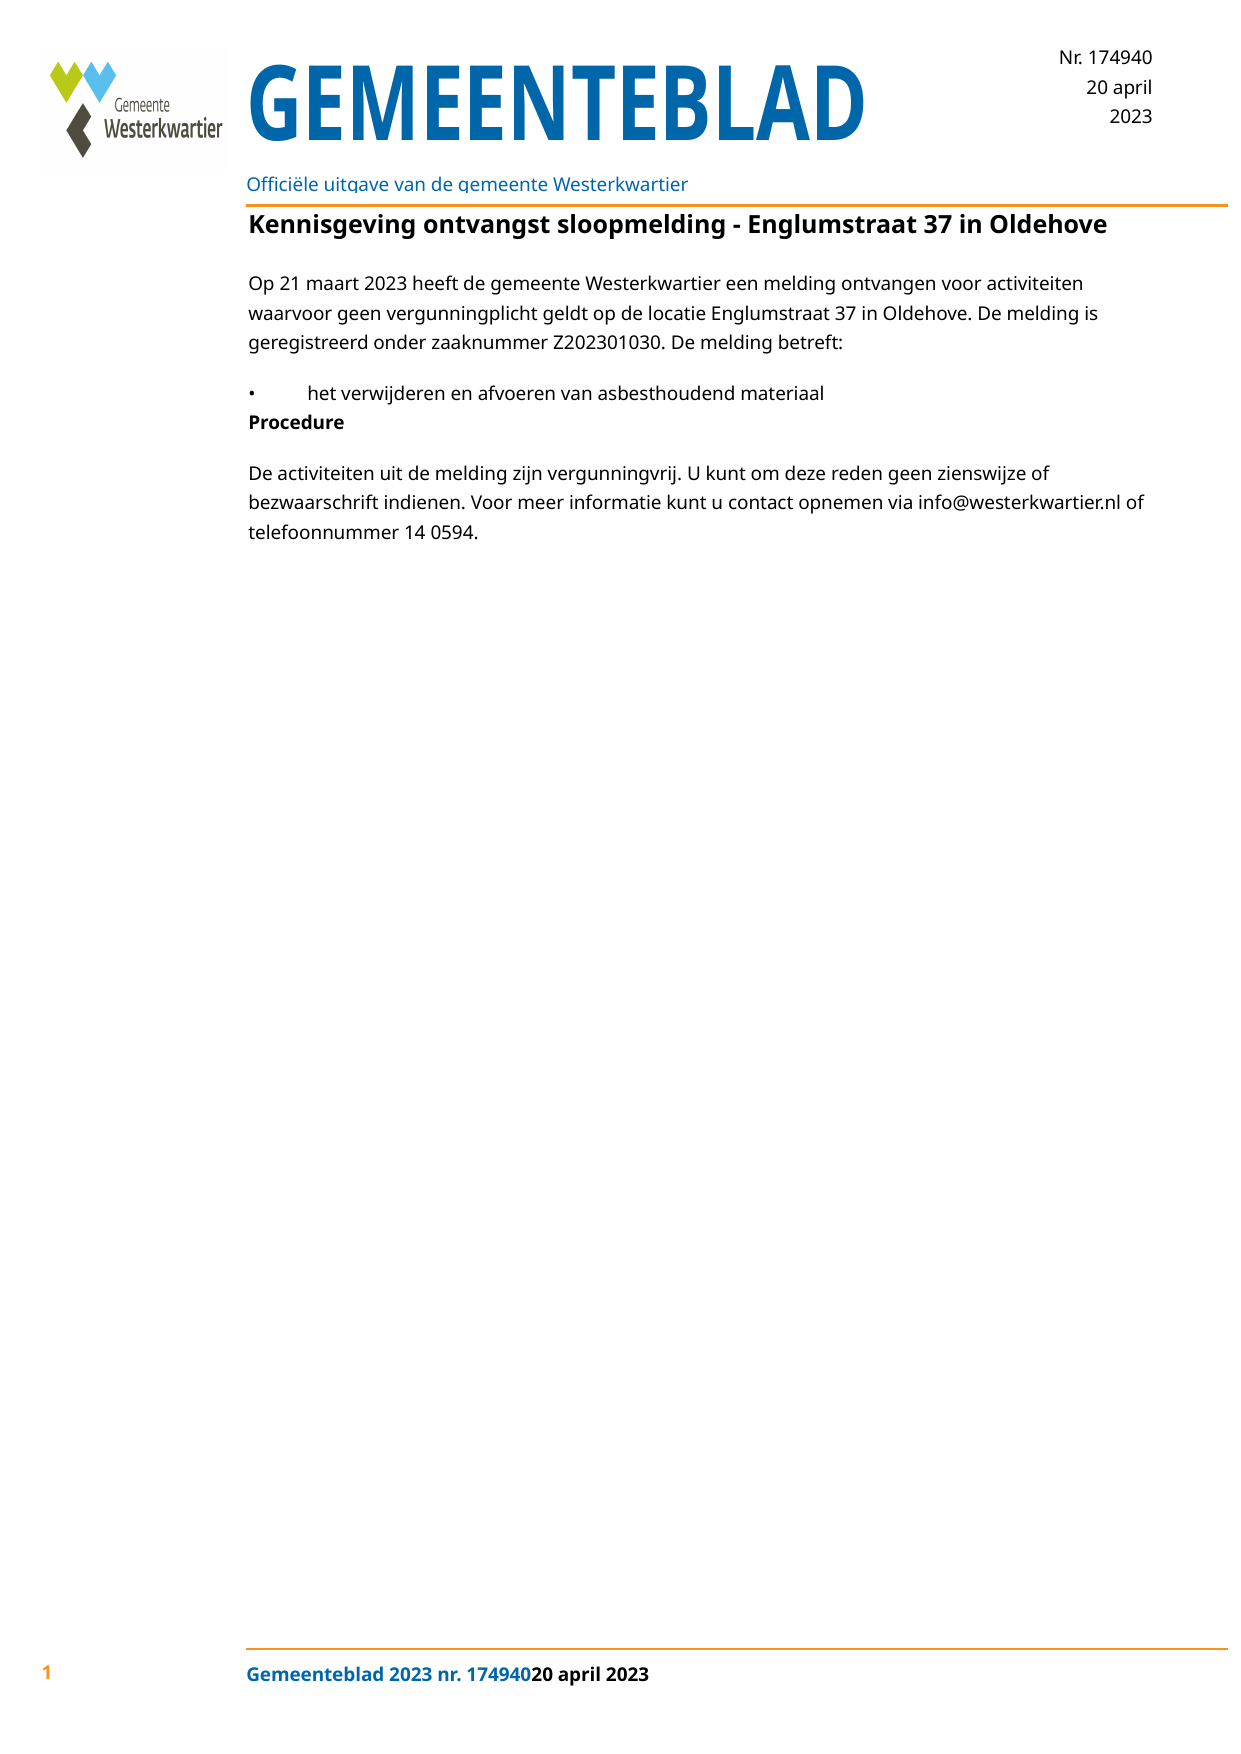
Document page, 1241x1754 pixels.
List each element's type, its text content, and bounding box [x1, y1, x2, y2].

picture [41, 47, 231, 172]
text Op 21 maart 2023 heeft de gemeente Westerkwartier een melding ontvangen voor activiteiten waarvoor geen vergunningplicht geldt op de locatie Englumstraat 37 in Oldehove. De melding is geregistreerd onder zaaknummer Z202301030. De melding betreft: [248, 270, 1152, 355]
text De activiteiten uit de melding zijn vergunningvrij. U kunt om deze reden geen zienswijze of bezwaarschrift indienen. Voor meer informatie kunt u contact opnemen via info@westerkwartier.nl of telefoonnummer 14 0594. [248, 460, 1152, 545]
text Kennisgeving ontvangst sloopmelding - Englumstraat 37 in Oldehove [248, 207, 1152, 241]
list het verwijderen en afvoeren van asbesthoudend materiaal [248, 380, 1152, 406]
text Procedure [248, 409, 1152, 435]
